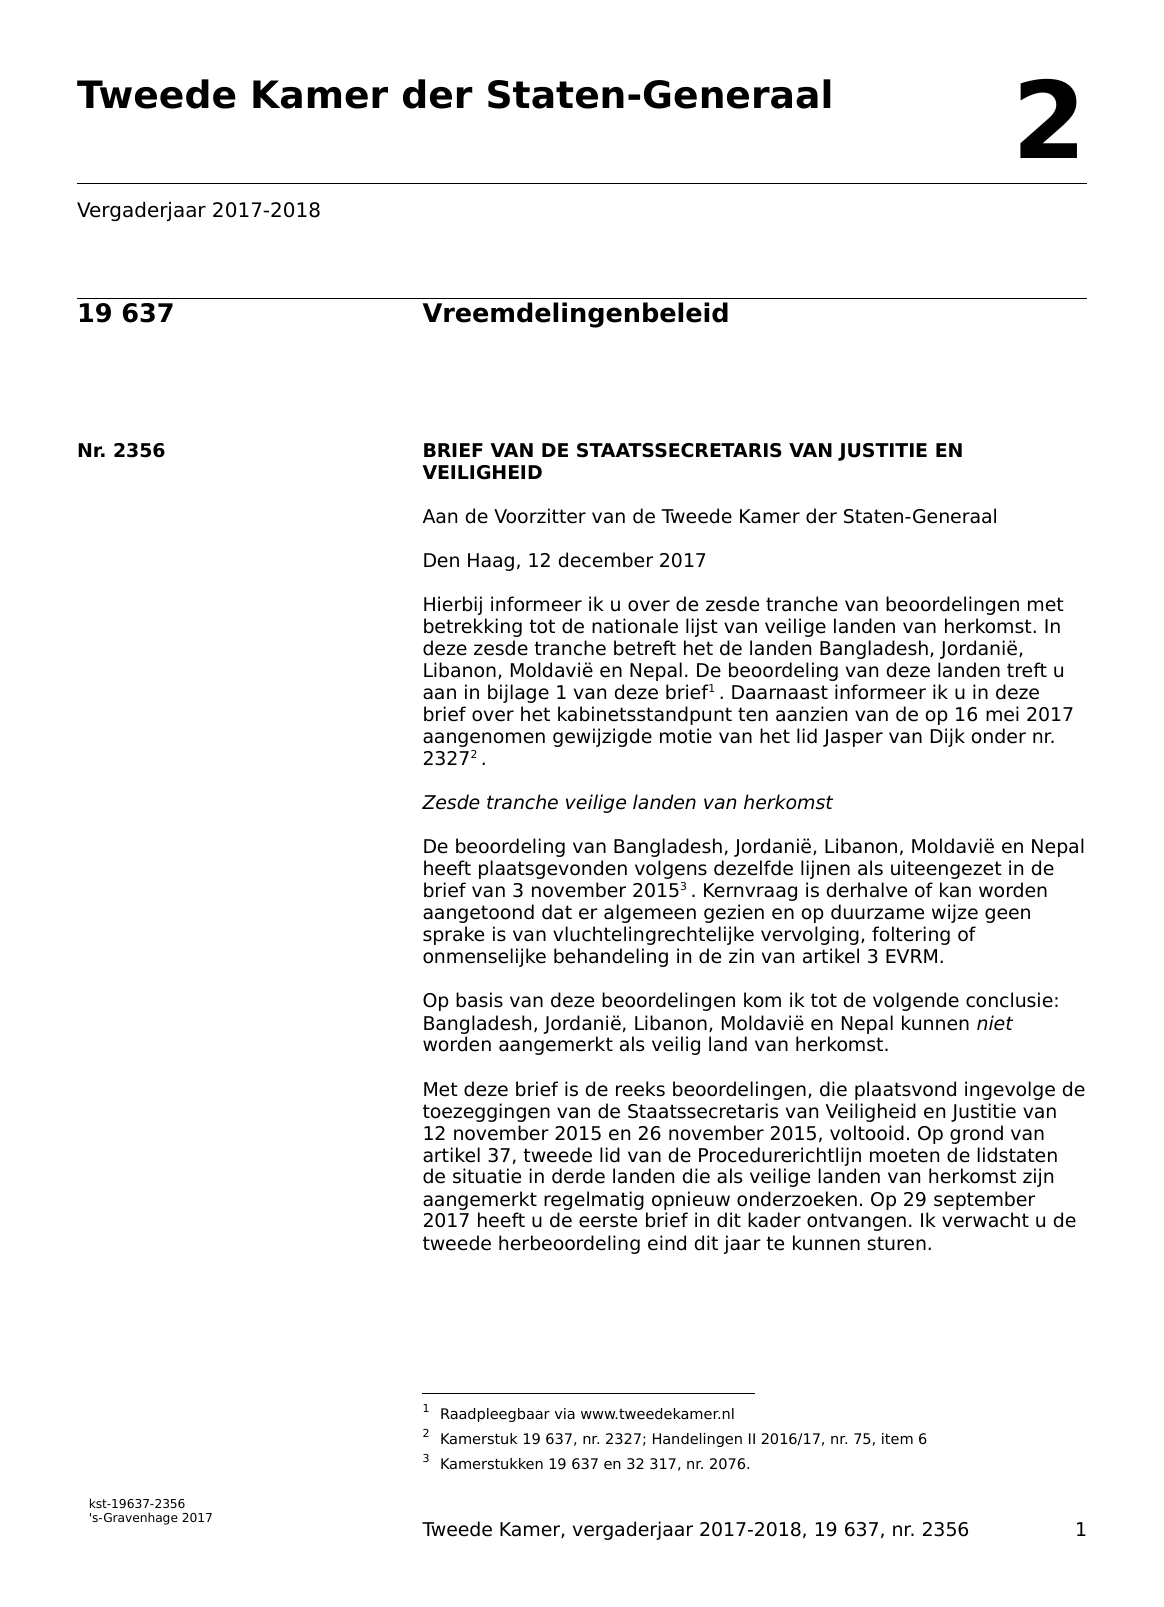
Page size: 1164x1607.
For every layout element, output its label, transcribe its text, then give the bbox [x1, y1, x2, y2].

table_header 2 [886, 59, 1087, 183]
text Met deze brief is de reeks beoordelingen, die plaatsvond ingevolge de toezeggingen van de Staatssecretaris van Veiligheid en Justitie van 12 november 2015 en 26 november 2015, voltooid. Op grond van artikel 37, tweede lid van de Procedurerichtlijn moeten de lidstaten de situatie in derde landen die als veilige landen van herkomst zijn aangemerkt regelmatig opnieuw onderzoeken. Op 29 september 2017 heeft u de eerste brief in dit kader ontvangen. Ik verwacht u de tweede herbeoordeling eind dit jaar te kunnen sturen. [422, 1078, 1087, 1254]
text Kamerstuk 19 637, nr. 2327; Handelingen II 2016/17, nr. 75, item 6 [422, 1427, 1087, 1449]
text Hierbij informeer ik u over de zesde tranche van beoordelingen met betrekking tot de nationale lijst van veilige landen van herkomst. In deze zesde tranche betreft het de landen Bangladesh, Jordanië, Libanon, Moldavië en Nepal. De beoordeling van deze landen treft u aan in bijlage 1 van deze brief. Daarnaast informeer ik u in deze brief over het kabinetsstandpunt ten aanzien van de op 16 mei 2017 aangenomen gewijzigde motie van het lid Jasper van Dijk onder nr. 2327. [422, 594, 1087, 770]
table_cell Vergaderjaar 2017-2018 [77, 184, 1087, 298]
subtitle 19 637 Vreemdelingenbeleid [77, 299, 1087, 329]
text Aan de Voorzitter van de Tweede Kamer der Staten-Generaal [422, 506, 1087, 528]
text 's-Gravenhage 2017 [88, 1511, 323, 1525]
text Den Haag, 12 december 2017 [422, 550, 1087, 572]
text Kamerstukken 19 637 en 32 317, nr. 2076. [422, 1452, 1087, 1474]
text kst-19637-2356 [88, 1497, 323, 1511]
table_header Tweede Kamer der Staten-Generaal [77, 59, 886, 183]
text Bangladesh, Jordanië, Libanon, Moldavië en Nepal kunnen niet worden aangemerkt als veilig land van herkomst. [422, 1012, 1087, 1056]
subtitle Nr. 2356 BRIEF VAN DE STAATSSECRETARIS VAN JUSTITIE EN VEILIGHEID [77, 440, 1087, 484]
text Op basis van deze beoordelingen kom ik tot de volgende conclusie: [422, 990, 1087, 1012]
subtitle Zesde tranche veilige landen van herkomst [422, 792, 1087, 814]
text De beoordeling van Bangladesh, Jordanië, Libanon, Moldavië en Nepal heeft plaatsgevonden volgens dezelfde lijnen als uiteengezet in de brief van 3 november 2015. Kernvraag is derhalve of kan worden aangetoond dat er algemeen gezien en op duurzame wijze geen sprake is van vluchtelingrechtelijke vervolging, foltering of onmenselijke behandeling in de zin van artikel 3 EVRM. [422, 836, 1087, 968]
text Raadpleegbaar via www.tweedekamer.nl [422, 1402, 1087, 1424]
